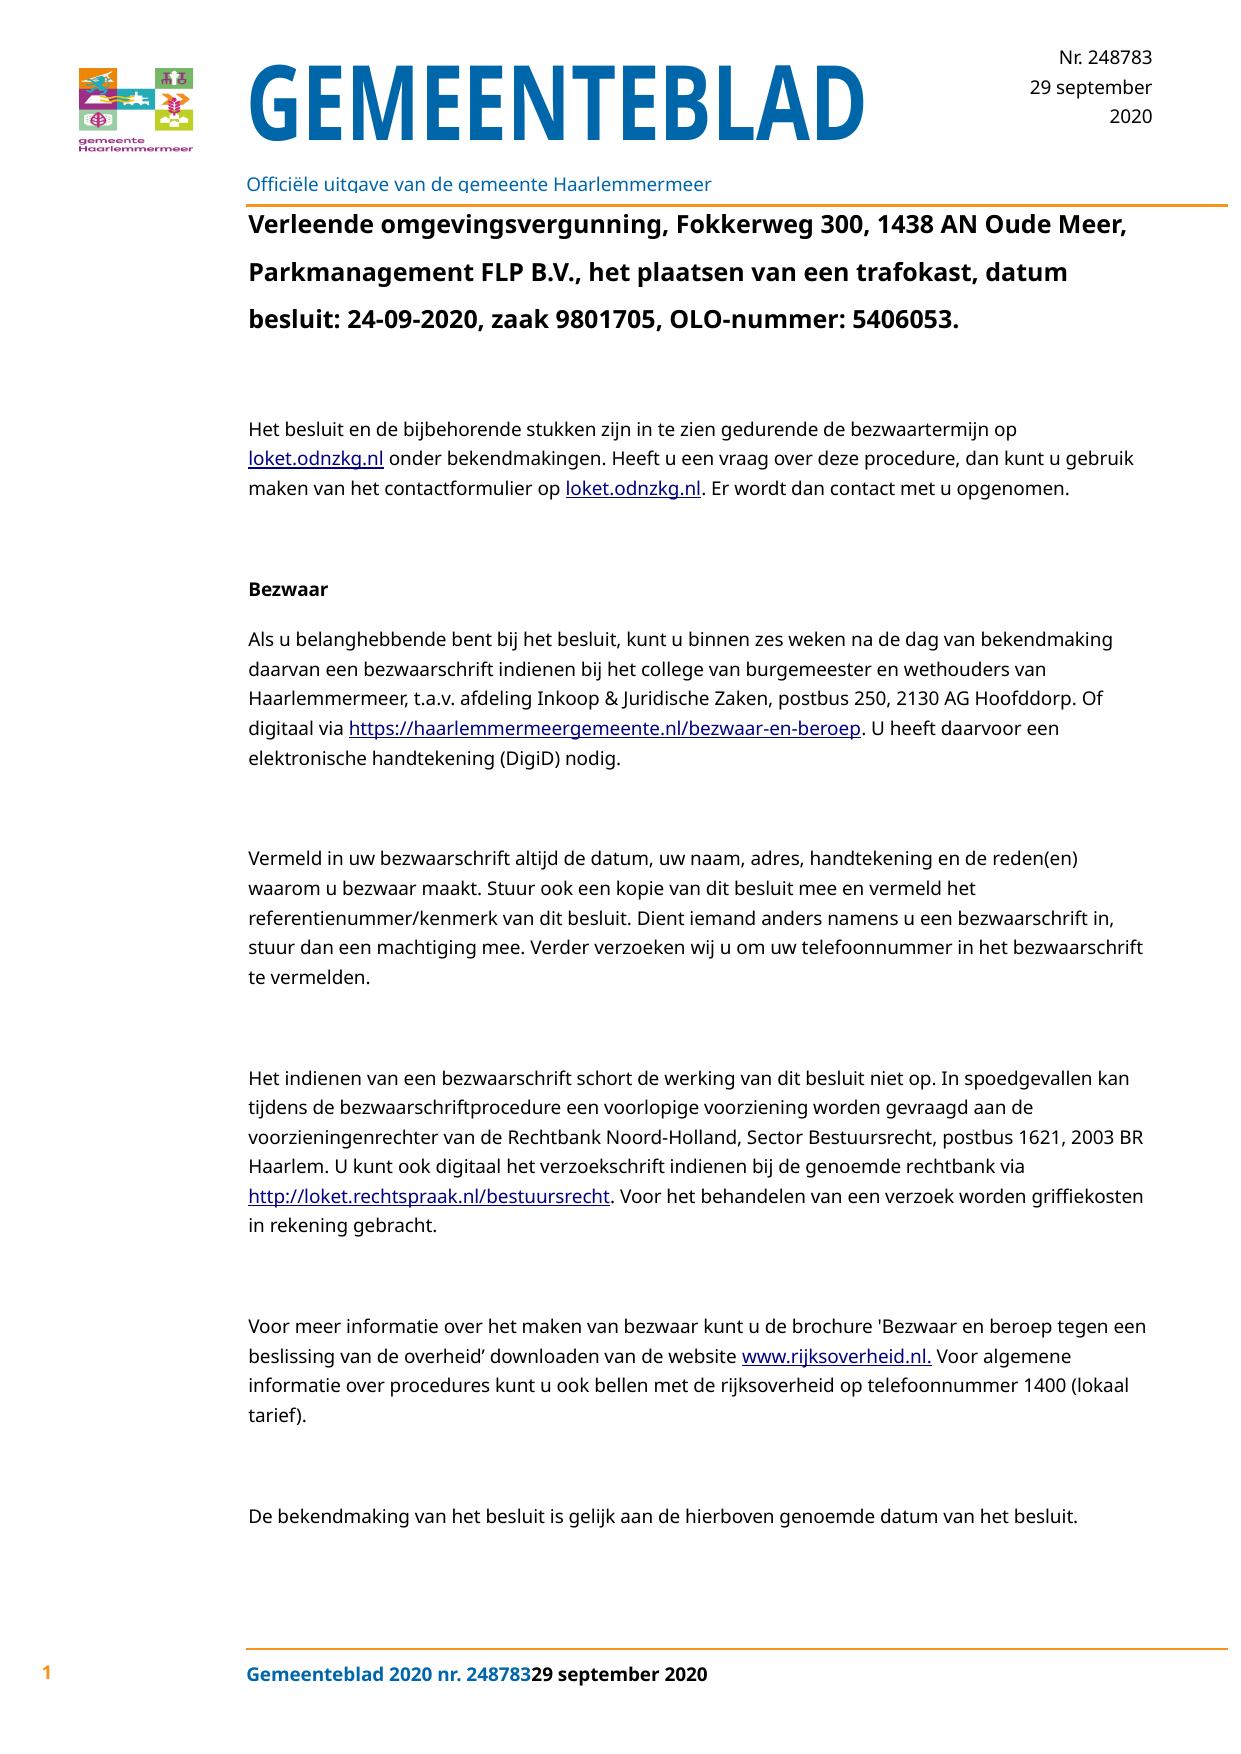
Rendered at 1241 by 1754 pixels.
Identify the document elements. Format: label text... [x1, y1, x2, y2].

text De bekendmaking van het besluit is gelijk aan de hierboven genoemde datum van het besluit. [248, 1503, 1152, 1529]
text Het indienen van een bezwaarschrift schort de werking van dit besluit niet op. In spoedgevallen kan tijdens de bezwaarschriftprocedure een voorlopige voorziening worden gevraagd aan de voorzieningenrechter van de Rechtbank Noord-Holland, Sector Bestuursrecht, postbus 1621, 2003 BR Haarlem. U kunt ook digitaal het verzoekschrift indienen bij de genoemde rechtbank via http://loket.rechtspraak.nl/bestuursrecht. Voor het behandelen van een verzoek worden griffiekosten in rekening gebracht. [248, 1065, 1152, 1238]
text Bezwaar [248, 576, 1152, 602]
text Voor meer informatie over het maken van bezwaar kunt u de brochure 'Bezwaar en beroep tegen een beslissing van de overheid’ downloaden van de website www.rijksoverheid.nl. Voor algemene informatie over procedures kunt u ook bellen met de rijksoverheid op telefoonnummer 1400 (lokaal tarief). [248, 1313, 1152, 1428]
text Als u belanghebbende bent bij het besluit, kunt u binnen zes weken na de dag van bekendmaking daarvan een bezwaarschrift indienen bij het college van burgemeester en wethouders van Haarlemmermeer, t.a.v. afdeling Inkoop & Juridische Zaken, postbus 250, 2130 AG Hoofddorp. Of digitaal via https://haarlemmermeergemeente.nl/bezwaar-en-beroep. U heeft daarvoor een elektronische handtekening (DigiD) nodig. [248, 626, 1152, 770]
text Het besluit en de bijbehorende stukken zijn in te zien gedurende de bezwaartermijn op loket.odnzkg.nl onder bekendmakingen. Heeft u een vraag over deze procedure, dan kunt u gebruik maken van het contactformulier op loket.odnzkg.nl. Er wordt dan contact met u opgenomen. [248, 416, 1152, 501]
text Verleende omgevingsvergunning, Fokkerweg 300, 1438 AN Oude Meer, Parkmanagement FLP B.V., het plaatsen van een trafokast, datum besluit: 24-09-2020, zaak 9801705, OLO-nummer: 5406053. [248, 207, 1152, 336]
text Vermeld in uw bezwaarschrift altijd de datum, uw naam, adres, handtekening en de reden(en) waarom u bezwaar maakt. Stuur ook een kopie van dit besluit mee en vermeld het referentienummer/kenmerk van dit besluit. Dient iemand anders namens u een bezwaarschrift in, stuur dan een machtiging mee. Verder verzoeken wij u om uw telefoonnummer in het bezwaarschrift te vermelden. [248, 846, 1152, 989]
picture [41, 47, 231, 172]
